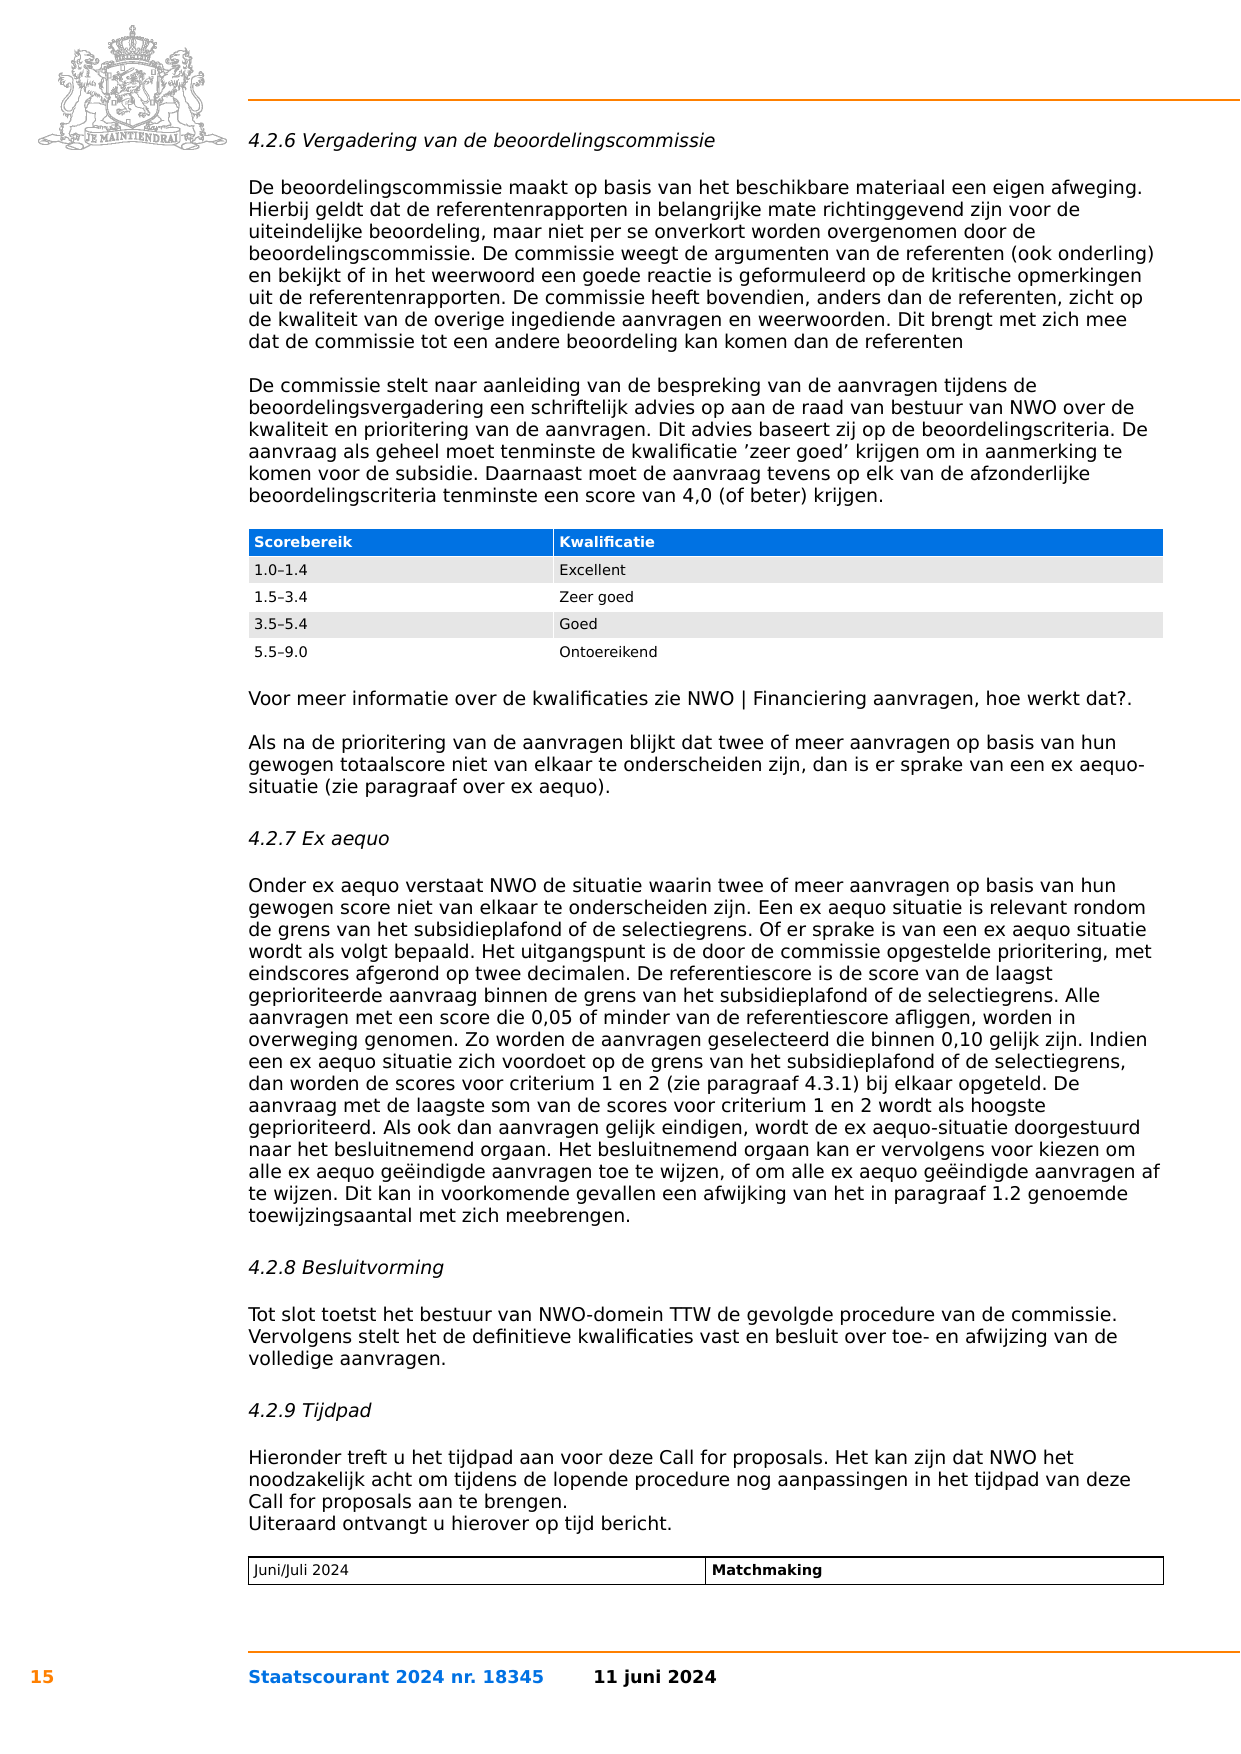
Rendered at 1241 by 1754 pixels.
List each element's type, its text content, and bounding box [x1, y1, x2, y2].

text Voor meer informatie over de kwalificaties zie NWO | Financiering aanvragen, hoe werkt dat?. [248, 688, 1163, 710]
table_header Kwalificatie [554, 529, 1163, 556]
text De commissie stelt naar aanleiding van de bespreking van de aanvragen tijdens de beoordelingsvergadering een schriftelijk advies op aan de raad van bestuur van NWO over de kwaliteit en prioritering van de aanvragen. Dit advies baseert zij op de beoordelingscriteria. De aanvraag als geheel moet tenminste de kwalificatie ’zeer goed’ krijgen om in aanmerking te komen voor de subsidie. Daarnaast moet de aanvraag tevens op elk van de afzonderlijke beoordelingscriteria tenminste een score van 4,0 (of beter) krijgen. [248, 374, 1163, 506]
table_header Scorebereik [249, 529, 553, 556]
table_cell 3.5–5.4 [249, 612, 553, 638]
table_cell 5.5–9.0 [249, 639, 553, 665]
subtitle 4.2.9 Tijdpad [248, 1399, 1163, 1422]
subtitle 4.2.7 Ex aequo [248, 828, 1163, 850]
text Als na de prioritering van de aanvragen blijkt dat twee of meer aanvragen op basis van hun gewogen totaalscore niet van elkaar te onderscheiden zijn, dan is er sprake van een ex aequo-situatie (zie paragraaf over ex aequo). [248, 732, 1163, 798]
subtitle 4.2.8 Besluitvorming [248, 1257, 1163, 1279]
table_cell Goed [554, 612, 1163, 638]
table_header Juni/Juli 2024 [249, 1558, 705, 1584]
table_cell Excellent [554, 557, 1163, 583]
subtitle 4.2.6 Vergadering van de beoordelingscommissie [248, 130, 1163, 152]
table_cell 1.5–3.4 [249, 584, 553, 611]
table_cell Ontoereikend [554, 639, 1163, 665]
text Uiteraard ontvangt u hierover op tijd bericht. [248, 1512, 1163, 1534]
table_header Matchmaking [706, 1558, 1163, 1584]
picture [38, 25, 227, 150]
text Hieronder treft u het tijdpad aan voor deze Call for proposals. Het kan zijn dat NWO het noodzakelijk acht om tijdens de lopende procedure nog aanpassingen in het tijdpad van deze Call for proposals aan te brengen. [248, 1447, 1163, 1512]
text Onder ex aequo verstaat NWO de situatie waarin twee of meer aanvragen op basis van hun gewogen score niet van elkaar te onderscheiden zijn. Een ex aequo situatie is relevant rondom de grens van het subsidieplafond of de selectiegrens. Of er sprake is van een ex aequo situatie wordt als volgt bepaald. Het uitgangspunt is de door de commissie opgestelde prioritering, met eindscores afgerond op twee decimalen. De referentiescore is de score van de laagst geprioriteerde aanvraag binnen de grens van het subsidieplafond of de selectiegrens. Alle aanvragen met een score die 0,05 of minder van de referentiescore afliggen, worden in overweging genomen. Zo worden de aanvragen geselecteerd die binnen 0,10 gelijk zijn. Indien een ex aequo situatie zich voordoet op de grens van het subsidieplafond of de selectiegrens, dan worden de scores voor criterium 1 en 2 (zie paragraaf 4.3.1) bij elkaar opgeteld. De aanvraag met de laagste som van de scores voor criterium 1 en 2 wordt als hoogste geprioriteerd. Als ook dan aanvragen gelijk eindigen, wordt de ex aequo-situatie doorgestuurd naar het besluitnemend orgaan. Het besluitnemend orgaan kan er vervolgens voor kiezen om alle ex aequo geëindigde aanvragen toe te wijzen, of om alle ex aequo geëindigde aanvragen af te wijzen. Dit kan in voorkomende gevallen een afwijking van het in paragraaf 1.2 genoemde toewijzingsaantal met zich meebrengen. [248, 875, 1163, 1227]
table_cell Zeer goed [554, 584, 1163, 611]
table_cell 1.0–1.4 [249, 557, 553, 583]
text Tot slot toetst het bestuur van NWO-domein TTW de gevolgde procedure van de commissie. Vervolgens stelt het de definitieve kwalificaties vast en besluit over toe- en afwijzing van de volledige aanvragen. [248, 1304, 1163, 1369]
text De beoordelingscommissie maakt op basis van het beschikbare materiaal een eigen afweging. Hierbij geldt dat de referentenrapporten in belangrijke mate richtinggevend zijn voor de uiteindelijke beoordeling, maar niet per se onverkort worden overgenomen door de beoordelingscommissie. De commissie weegt de argumenten van de referenten (ook onderling) en bekijkt of in het weerwoord een goede reactie is geformuleerd op de kritische opmerkingen uit de referentenrapporten. De commissie heeft bovendien, anders dan de referenten, zicht op de kwaliteit van de overige ingediende aanvragen en weerwoorden. Dit brengt met zich mee dat de commissie tot een andere beoordeling kan komen dan de referenten [248, 177, 1163, 353]
